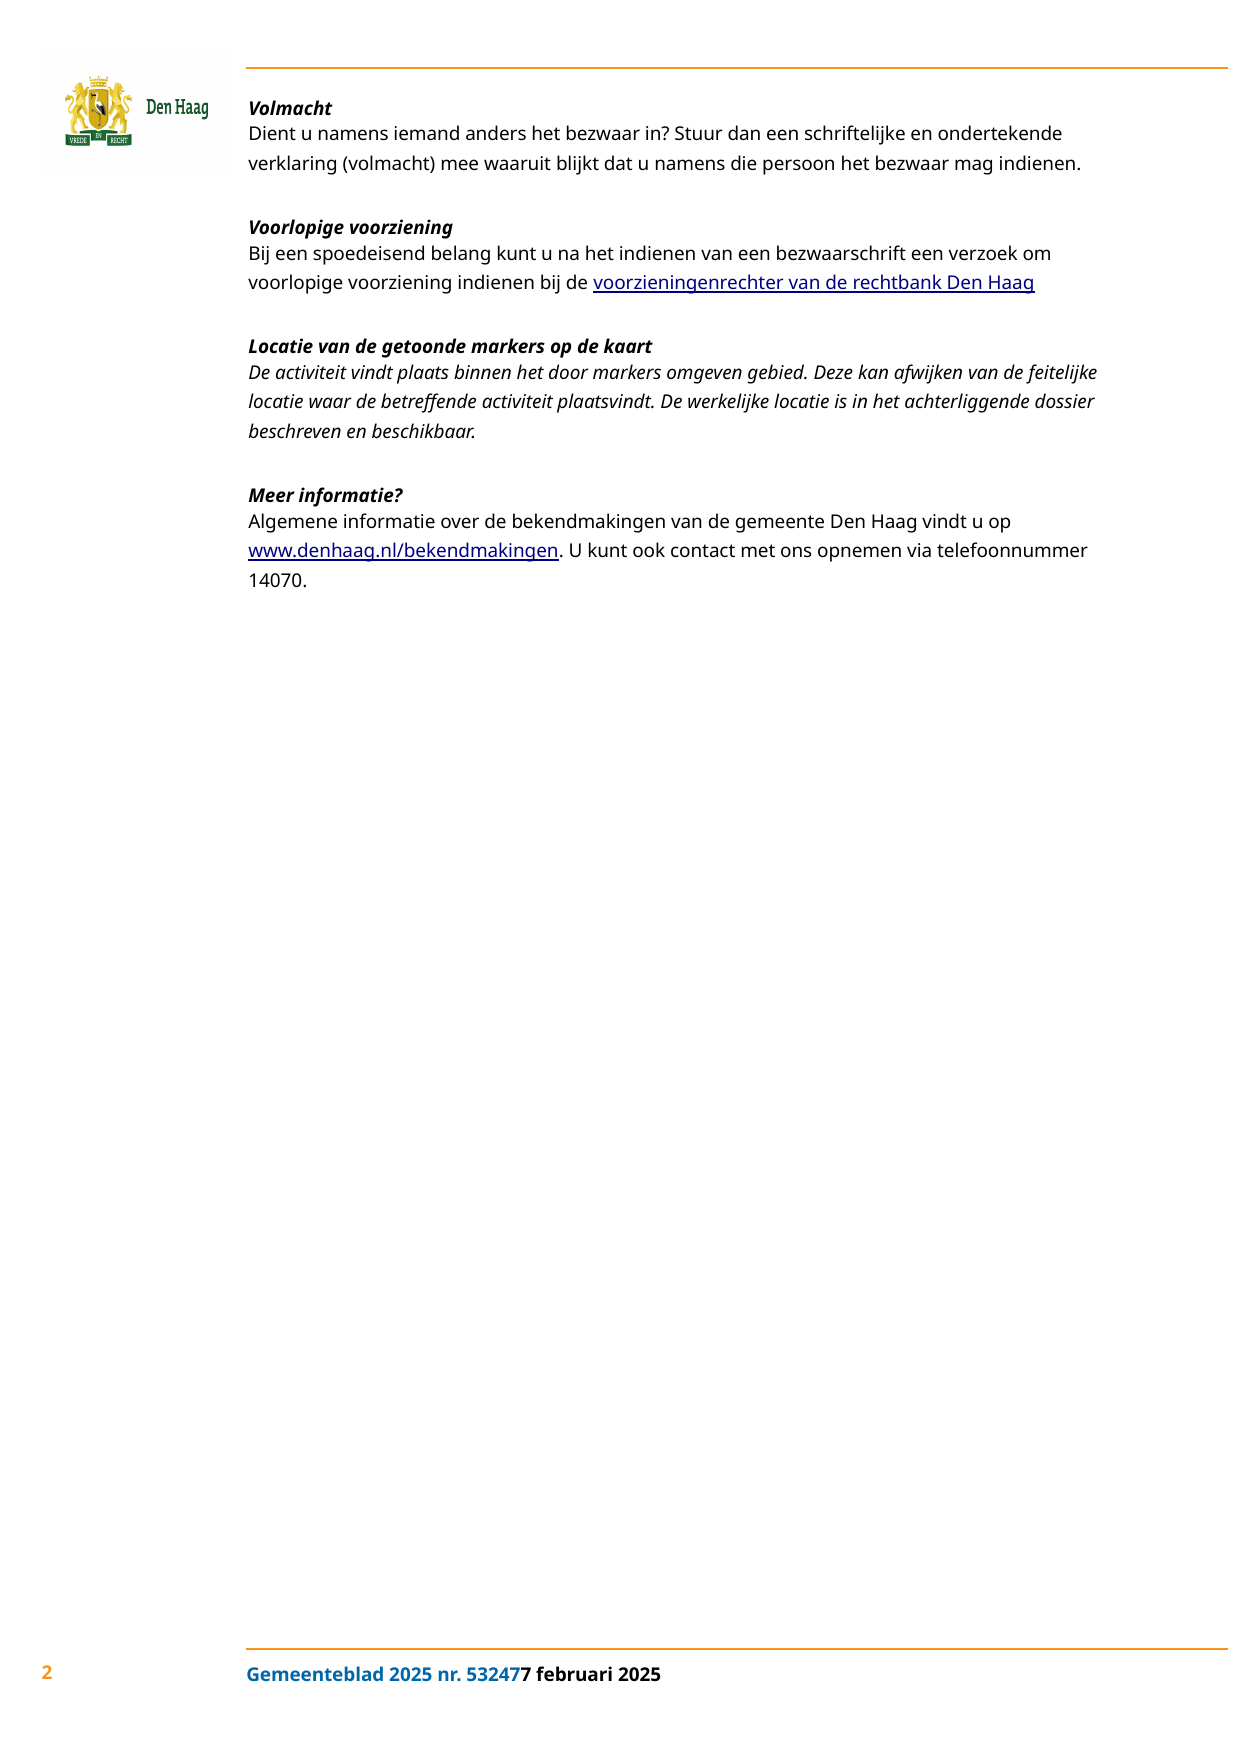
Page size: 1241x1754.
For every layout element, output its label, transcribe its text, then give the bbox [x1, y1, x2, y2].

text Volmacht [248, 95, 1152, 121]
text Voorlopige voorziening [248, 214, 1152, 240]
text Bij een spoedeisend belang kunt u na het indienen van een bezwaarschrift een verzoek om voorlopige voorziening indienen bij de voorzieningenrechter van de rechtbank Den Haag [248, 240, 1152, 295]
text Dient u namens iemand anders het bezwaar in? Stuur dan een schriftelijke en ondertekende verklaring (volmacht) mee waaruit blijkt dat u namens die persoon het bezwaar mag indienen. [248, 121, 1152, 176]
text De activiteit vindt plaats binnen het door markers omgeven gebied. Deze kan afwijken van de feitelijke locatie waar de betreffende activiteit plaatsvindt. De werkelijke locatie is in het achterliggende dossier beschreven en beschikbaar. [248, 359, 1152, 444]
picture [41, 47, 231, 172]
text Algemene informatie over de bekendmakingen van de gemeente Den Haag vindt u op www.denhaag.nl/bekendmakingen. U kunt ook contact met ons opnemen via telefoonnummer 14070. [248, 508, 1152, 593]
text Locatie van de getoonde markers op de kaart [248, 333, 1152, 359]
text Meer informatie? [248, 482, 1152, 508]
